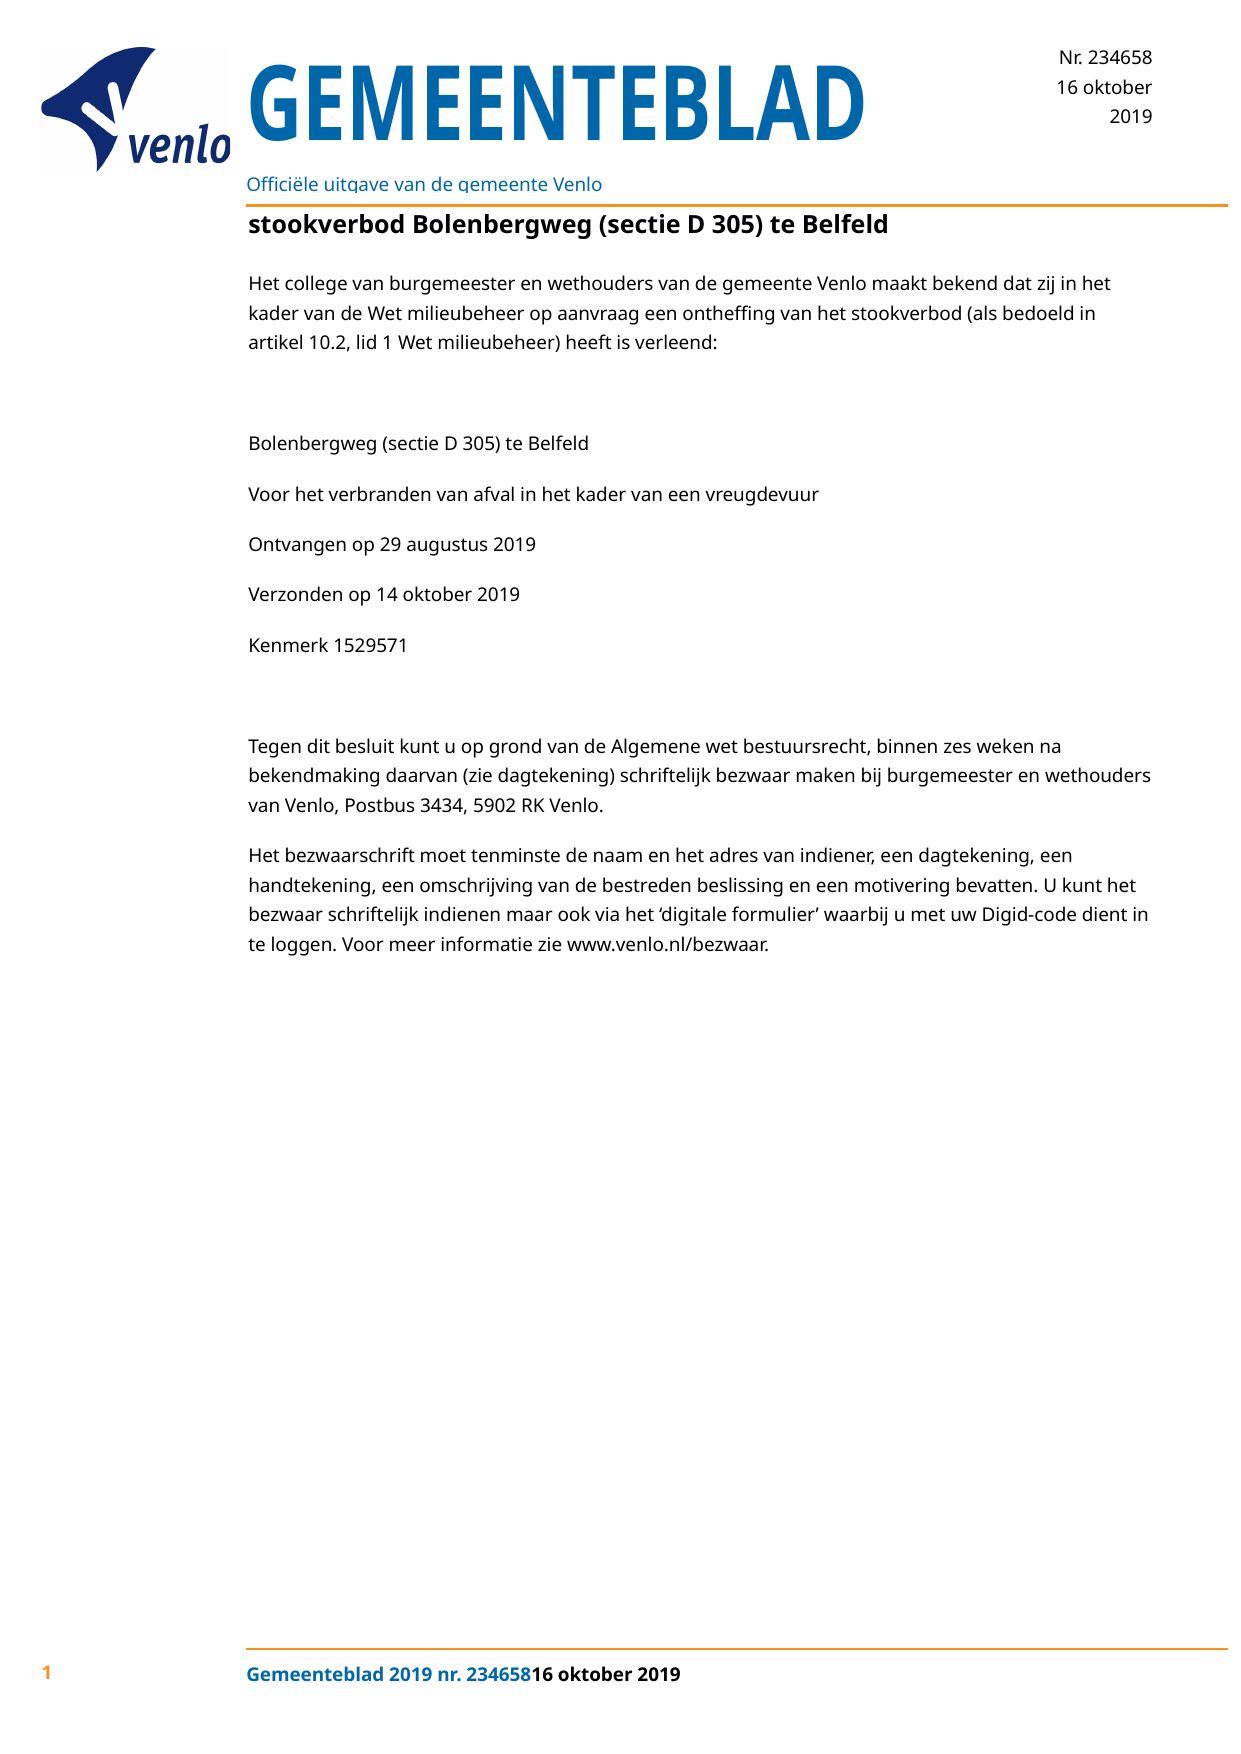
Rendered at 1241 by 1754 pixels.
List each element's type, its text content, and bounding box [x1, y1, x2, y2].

text Het college van burgemeester en wethouders van de gemeente Venlo maakt bekend dat zij in het kader van de Wet milieubeheer op aanvraag een ontheffing van het stookverbod (als bedoeld in artikel 10.2, lid 1 Wet milieubeheer) heeft is verleend: [248, 270, 1152, 355]
text Kenmerk 1529571 [248, 632, 1152, 658]
text Ontvangen op 29 augustus 2019 [248, 531, 1152, 557]
text Voor het verbranden van afval in het kader van een vreugdevuur [248, 481, 1152, 506]
text stookverbod Bolenbergweg (sectie D 305) te Belfeld [248, 207, 1152, 241]
text Het bezwaarschrift moet tenminste de naam en het adres van indiener, een dagtekening, een handtekening, een omschrijving van de bestreden beslissing en een motivering bevatten. U kunt het bezwaar schriftelijk indienen maar ook via het ‘digitale formulier’ waarbij u met uw Digid-code dient in te loggen. Voor meer informatie zie www.venlo.nl/bezwaar. [248, 842, 1152, 957]
text Bolenbergweg (sectie D 305) te Belfeld [248, 430, 1152, 456]
text Tegen dit besluit kunt u op grond van de Algemene wet bestuursrecht, binnen zes weken na bekendmaking daarvan (zie dagtekening) schriftelijk bezwaar maken bij burgemeester en wethouders van Venlo, Postbus 3434, 5902 RK Venlo. [248, 733, 1152, 818]
picture [41, 47, 231, 172]
text Verzonden op 14 oktober 2019 [248, 582, 1152, 607]
